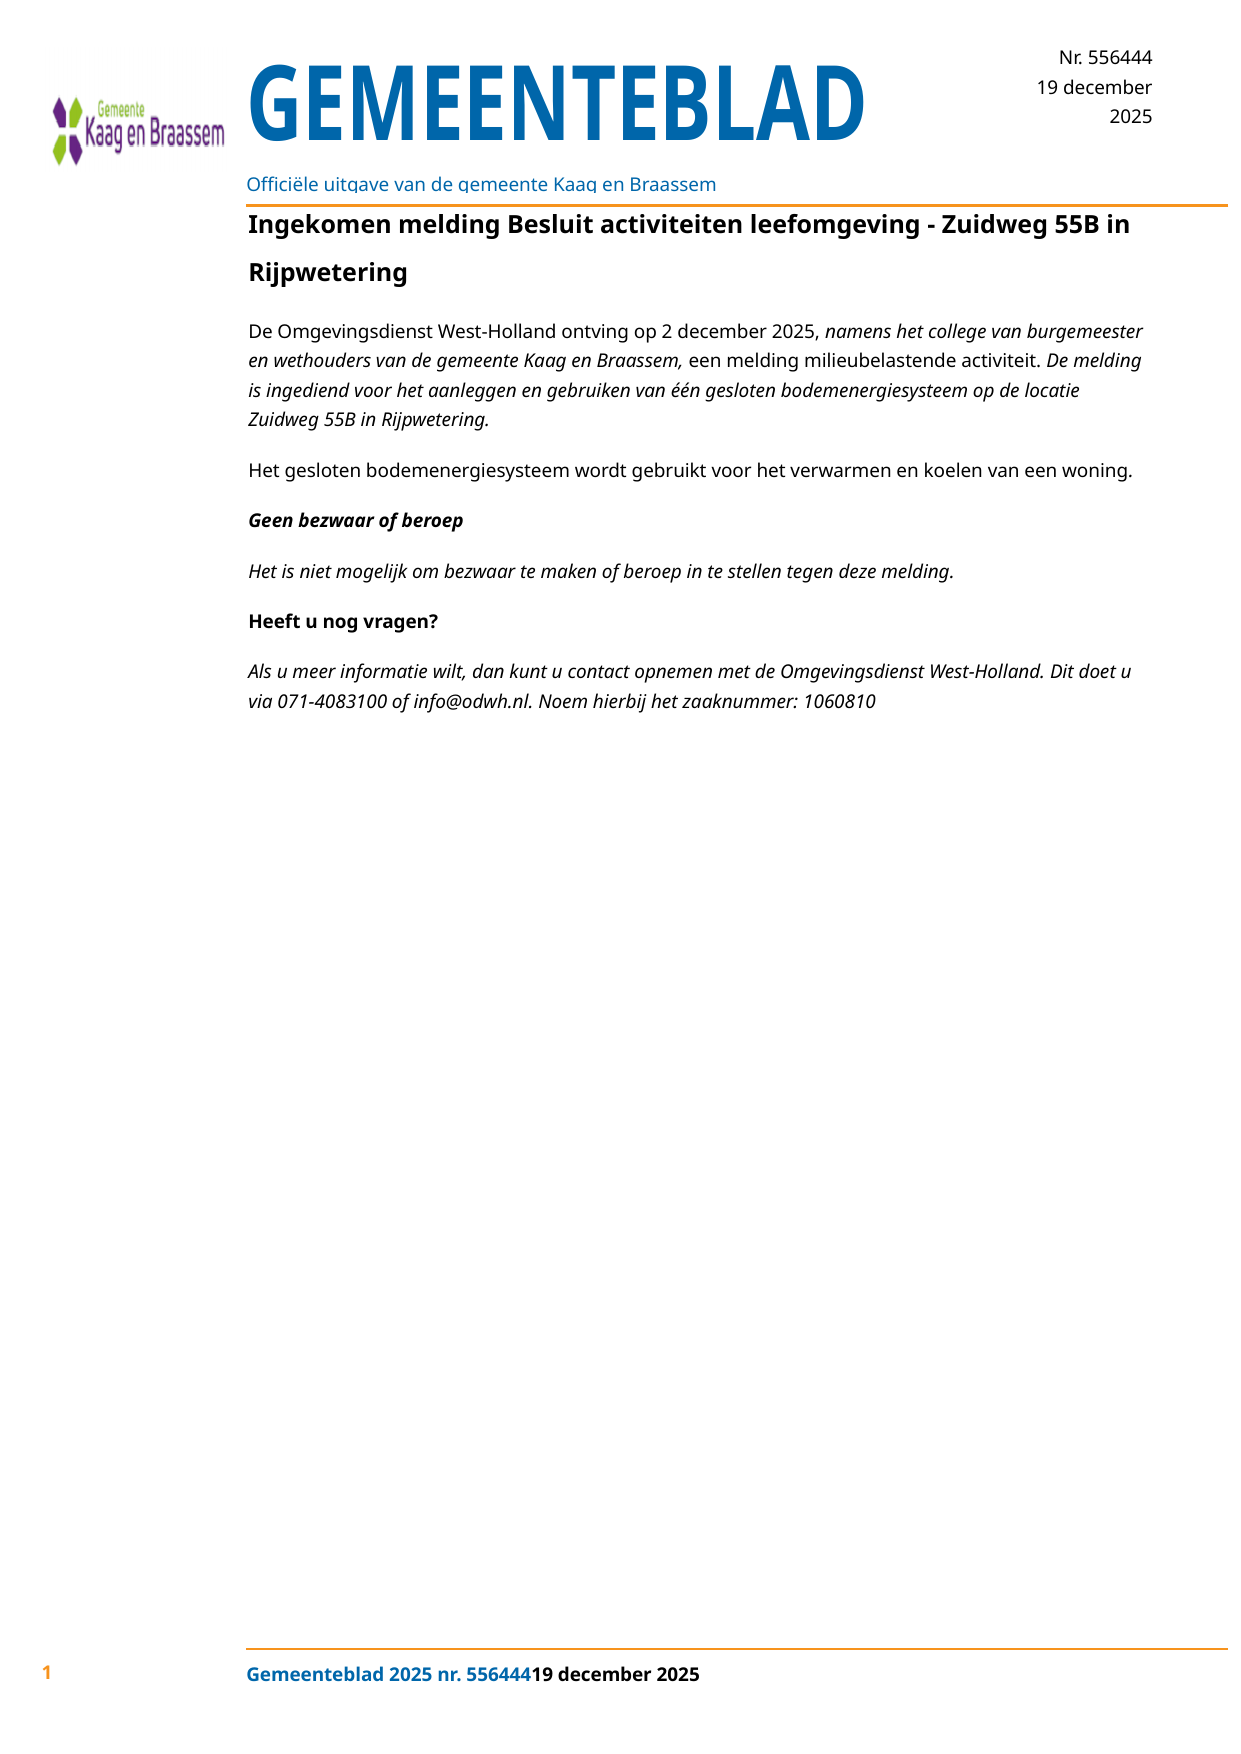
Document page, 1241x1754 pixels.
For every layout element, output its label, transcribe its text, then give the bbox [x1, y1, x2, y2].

picture [41, 47, 231, 172]
text Het gesloten bodemenergiesysteem wordt gebruikt voor het verwarmen en koelen van een woning. [248, 457, 1152, 483]
text Als u meer informatie wilt, dan kunt u contact opnemen met de Omgevingsdienst West-Holland. Dit doet u via 071-4083100 of info@odwh.nl. Noem hierbij het zaaknummer: 1060810 [248, 659, 1152, 714]
text Heeft u nog vragen? [248, 608, 1152, 634]
text Geen bezwaar of beroep [248, 507, 1152, 533]
text Ingekomen melding Besluit activiteiten leefomgeving - Zuidweg 55B in Rijpwetering [248, 207, 1152, 288]
text De Omgevingsdienst West-Holland ontving op 2 december 2025, namens het college van burgemeester en wethouders van de gemeente Kaag en Braassem, een melding milieubelastende activiteit. De melding is ingediend voor het aanleggen en gebruiken van één gesloten bodemenergiesysteem op de locatie Zuidweg 55B in Rijpwetering. [248, 318, 1152, 432]
text Het is niet mogelijk om bezwaar te maken of beroep in te stellen tegen deze melding. [248, 558, 1152, 584]
